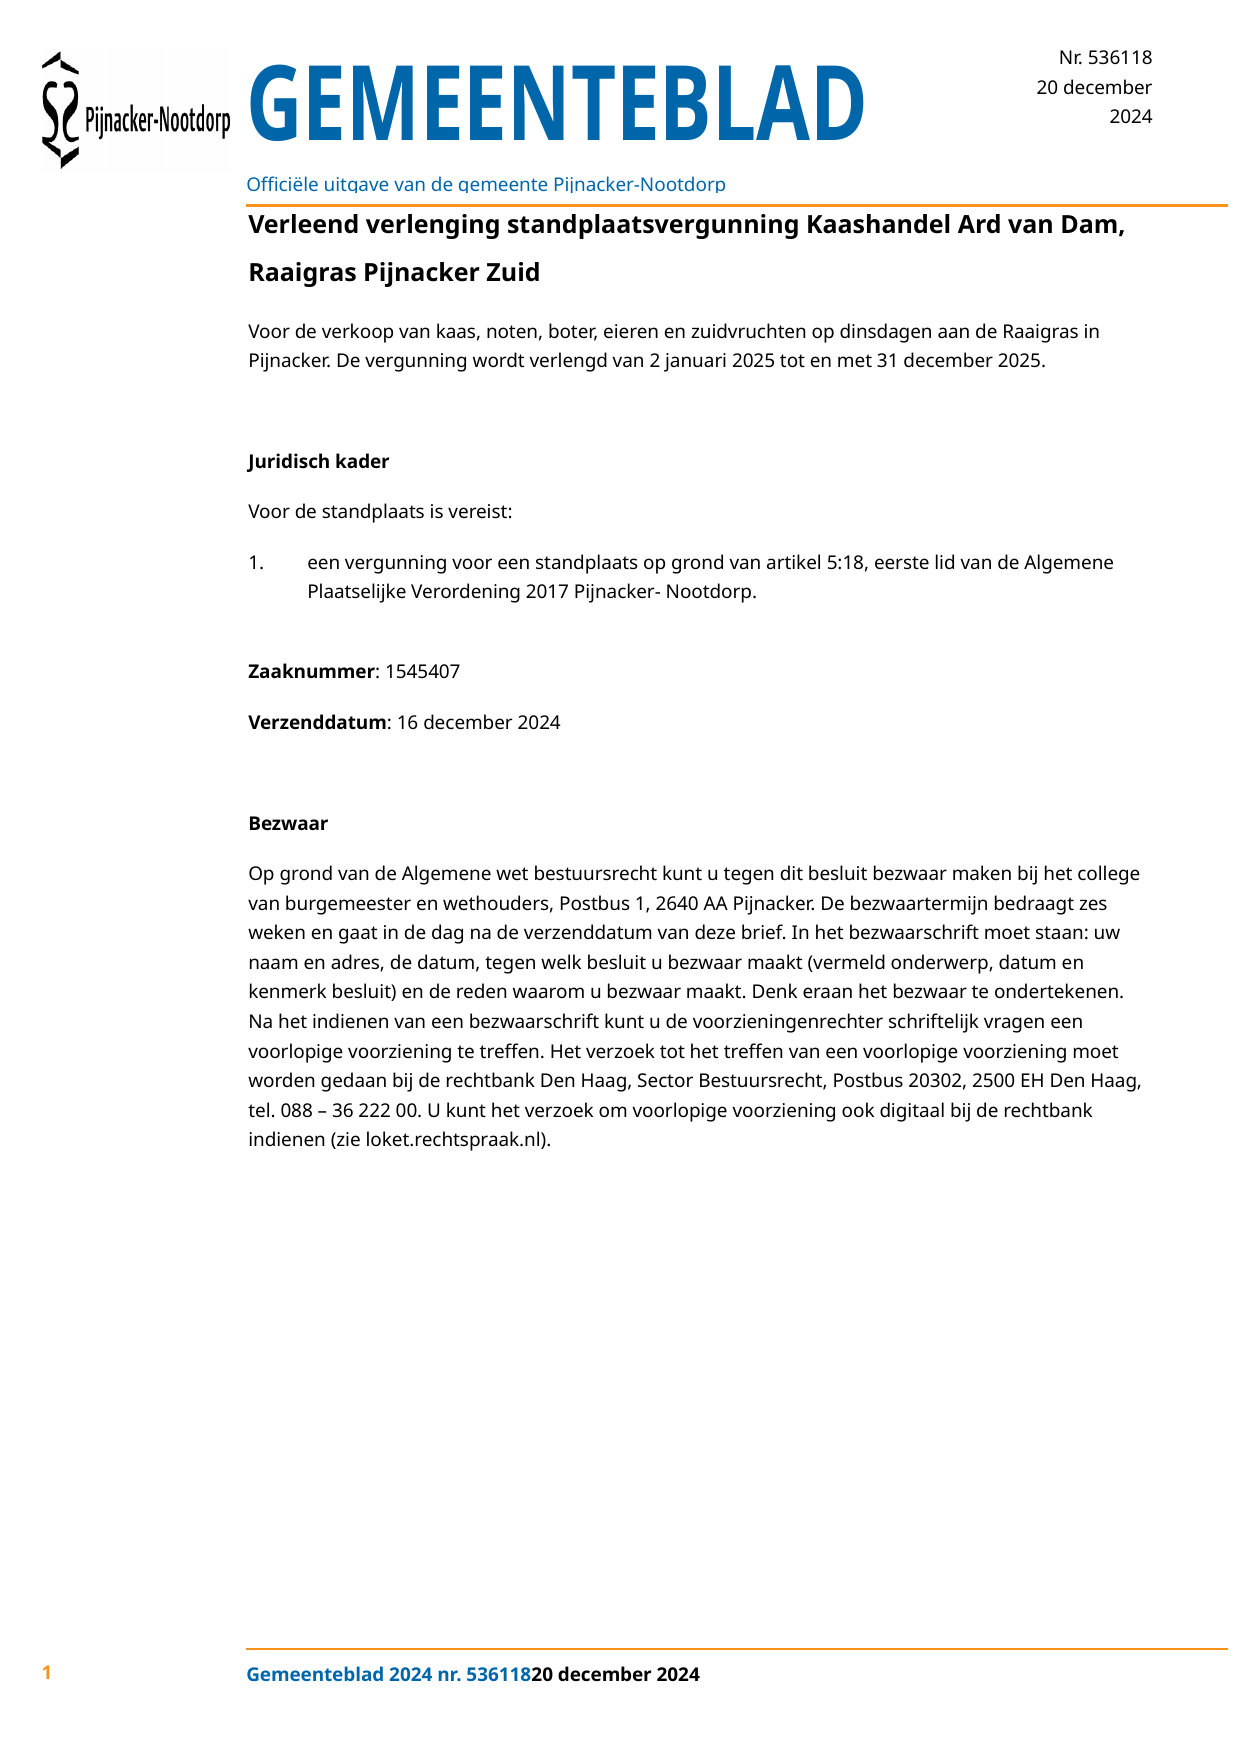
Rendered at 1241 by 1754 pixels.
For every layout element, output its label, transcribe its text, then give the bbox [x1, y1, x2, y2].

list een vergunning voor een standplaats op grond van artikel 5:18, eerste lid van de Algemene Plaatselijke Verordening 2017 Pijnacker- Nootdorp. [248, 549, 1152, 604]
text Juridisch kader [248, 448, 1152, 474]
text Zaaknummer: 1545407 [248, 659, 1152, 684]
text Verleend verlenging standplaatsvergunning Kaashandel Ard van Dam, Raaigras Pijnacker Zuid [248, 207, 1152, 288]
picture [41, 47, 231, 172]
text Op grond van de Algemene wet bestuursrecht kunt u tegen dit besluit bezwaar maken bij het college van burgemeester en wethouders, Postbus 1, 2640 AA Pijnacker. De bezwaartermijn bedraagt zes weken en gaat in de dag na de verzenddatum van deze brief. In het bezwaarschrift moet staan: uw naam en adres, de datum, tegen welk besluit u bezwaar maakt (vermeld onderwerp, datum en kenmerk besluit) en de reden waarom u bezwaar maakt. Denk eraan het bezwaar te ondertekenen. Na het indienen van een bezwaarschrift kunt u de voorzieningenrechter schriftelijk vragen een voorlopige voorziening te treffen. Het verzoek tot het treffen van een voorlopige voorziening moet worden gedaan bij de rechtbank Den Haag, Sector Bestuursrecht, Postbus 20302, 2500 EH Den Haag, tel. 088 – 36 222 00. U kunt het verzoek om voorlopige voorziening ook digitaal bij de rechtbank indienen (zie loket.rechtspraak.nl). [248, 860, 1152, 1152]
text Voor de verkoop van kaas, noten, boter, eieren en zuidvruchten op dinsdagen aan de Raaigras in Pijnacker. De vergunning wordt verlengd van 2 januari 2025 tot en met 31 december 2025. [248, 318, 1152, 373]
text Verzenddatum: 16 december 2024 [248, 709, 1152, 735]
text Voor de standplaats is vereist: [248, 499, 1152, 524]
text Bezwaar [248, 810, 1152, 836]
